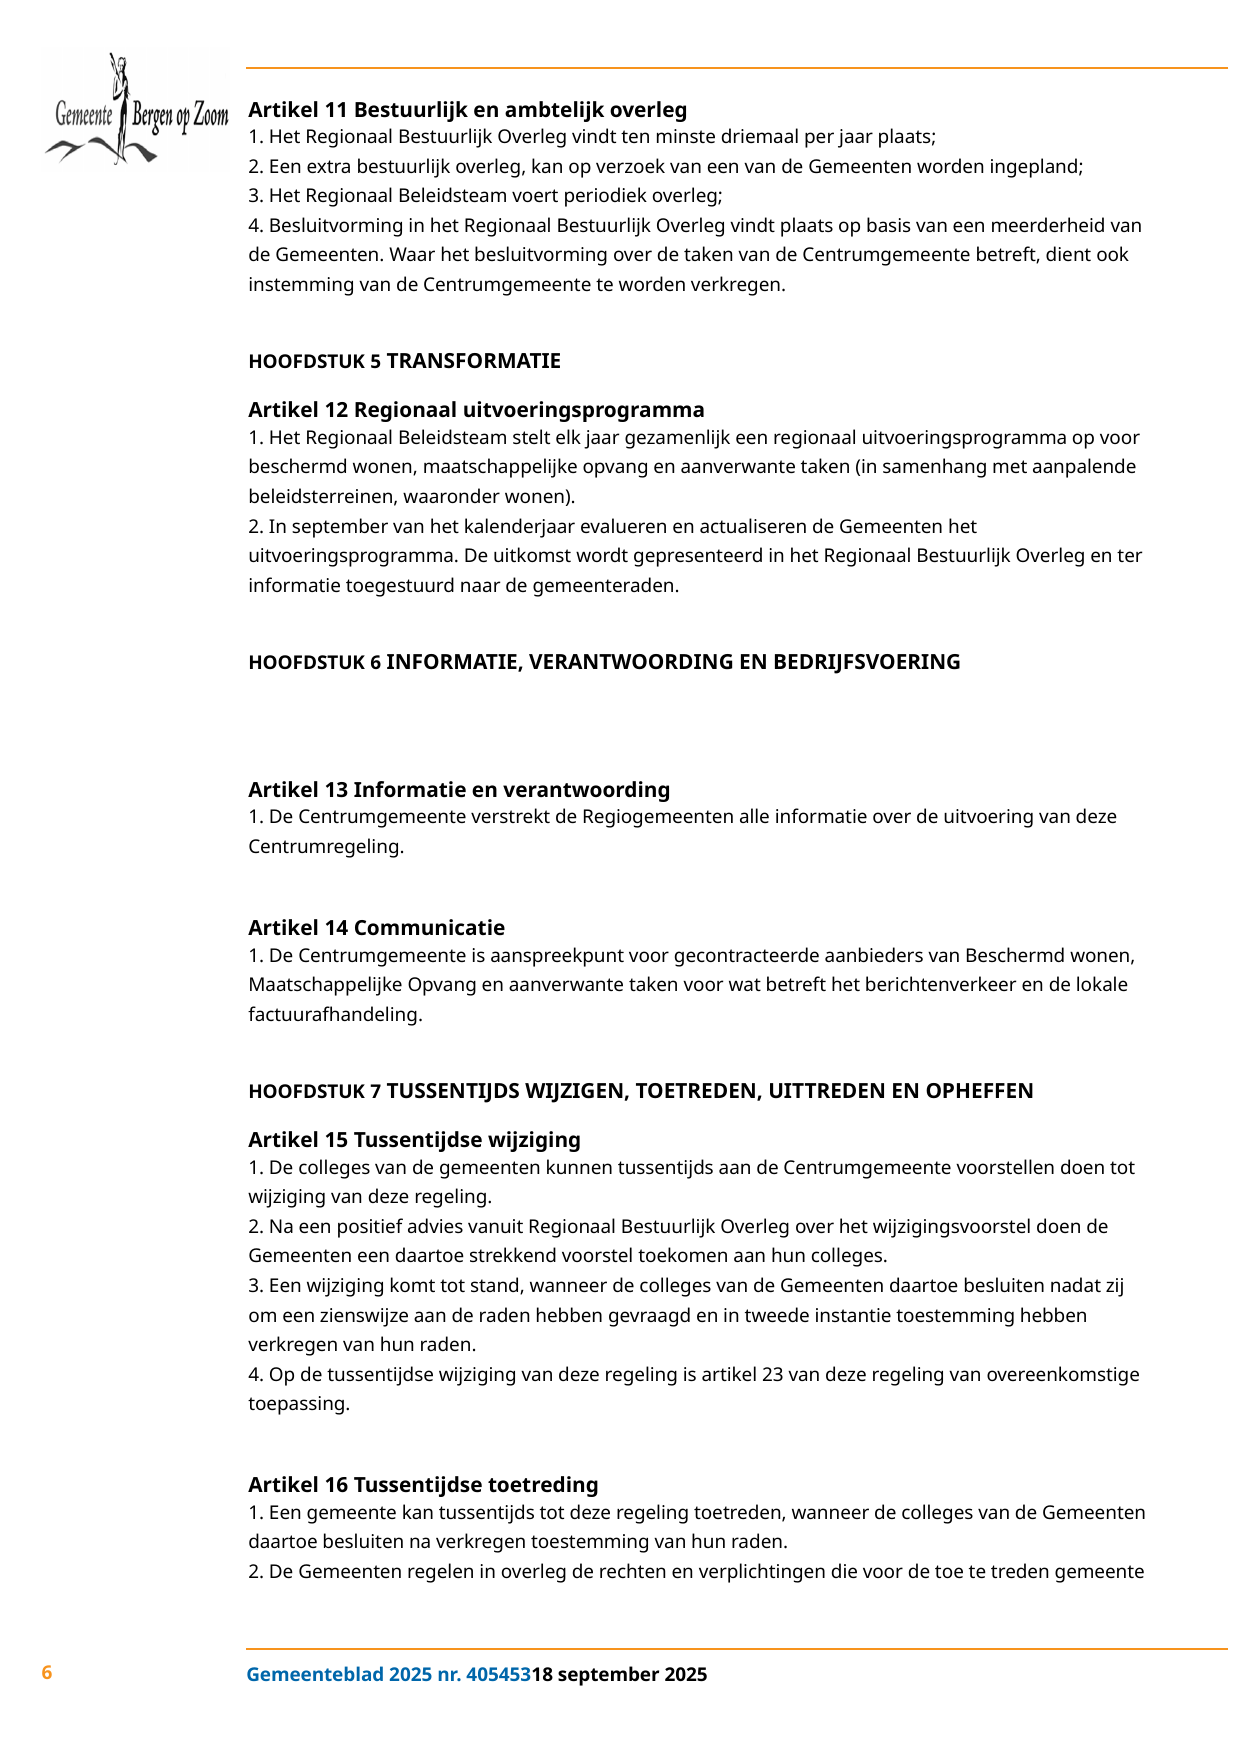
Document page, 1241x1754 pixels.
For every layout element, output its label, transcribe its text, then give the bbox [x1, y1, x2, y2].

text 1. De colleges van de gemeenten kunnen tussentijds aan de Centrumgemeente voorstellen doen tot wijziging van deze regeling. [248, 1154, 1152, 1209]
text 2. In september van het kalenderjaar evalueren en actualiseren de Gemeenten het uitvoeringsprogramma. De uitkomst wordt gepresenteerd in het Regionaal Bestuurlijk Overleg en ter informatie toegestuurd naar de gemeenteraden. [248, 513, 1152, 598]
text 4. Besluitvorming in het Regionaal Bestuurlijk Overleg vindt plaats op basis van een meerderheid van de Gemeenten. Waar het besluitvorming over de taken van de Centrumgemeente betreft, dient ook instemming van de Centrumgemeente te worden verkregen. [248, 212, 1152, 297]
text Artikel 12 Regionaal uitvoeringsprogramma [248, 396, 1152, 424]
text 4. Op de tussentijdse wijziging van deze regeling is artikel 23 van deze regeling van overeenkomstige toepassing. [248, 1361, 1152, 1416]
text 2. Na een positief advies vanuit Regionaal Bestuurlijk Overleg over het wijzigingsvoorstel doen de Gemeenten een daartoe strekkend voorstel toekomen aan hun colleges. [248, 1213, 1152, 1268]
text 1. Het Regionaal Beleidsteam stelt elk jaar gezamenlijk een regionaal uitvoeringsprogramma op voor beschermd wonen, maatschappelijke opvang en aanverwante taken (in samenhang met aanpalende beleidsterreinen, waaronder wonen). [248, 424, 1152, 509]
text 2. Een extra bestuurlijk overleg, kan op verzoek van een van de Gemeenten worden ingepland; [248, 153, 1152, 178]
text 3. Het Regionaal Beleidsteam voert periodiek overleg; [248, 182, 1152, 208]
text 2. De Gemeenten regelen in overleg de rechten en verplichtingen die voor de toe te treden gemeente [248, 1558, 1152, 1584]
text HOOFDSTUK 7 TUSSENTIJDS WIJZIGEN, TOETREDEN, UITTREDEN EN OPHEFFEN [248, 1076, 1152, 1104]
text 1. De Centrumgemeente verstrekt de Regiogemeenten alle informatie over de uitvoering van deze Centrumregeling. [248, 804, 1152, 859]
text Artikel 16 Tussentijdse toetreding [248, 1471, 1152, 1499]
text 1. Een gemeente kan tussentijds tot deze regeling toetreden, wanneer de colleges van de Gemeenten daartoe besluiten na verkregen toestemming van hun raden. [248, 1499, 1152, 1554]
text HOOFDSTUK 5 TRANSFORMATIE [248, 346, 1152, 375]
text Artikel 13 Informatie en verantwoording [248, 775, 1152, 804]
text Artikel 15 Tussentijdse wijziging [248, 1125, 1152, 1154]
text HOOFDSTUK 6 INFORMATIE, VERANTWOORDING EN BEDRIJFSVOERING [248, 647, 1152, 676]
text 1. De Centrumgemeente is aanspreekpunt voor gecontracteerde aanbieders van Beschermd wonen, Maatschappelijke Opvang en aanverwante taken voor wat betreft het berichtenverkeer en de lokale factuurafhandeling. [248, 942, 1152, 1027]
text 3. Een wijziging komt tot stand, wanneer de colleges van de Gemeenten daartoe besluiten nadat zij om een zienswijze aan de raden hebben gevraagd en in tweede instantie toestemming hebben verkregen van hun raden. [248, 1272, 1152, 1357]
text 1. Het Regionaal Bestuurlijk Overleg vindt ten minste driemaal per jaar plaats; [248, 123, 1152, 149]
picture [41, 47, 231, 172]
text Artikel 14 Communicatie [248, 913, 1152, 942]
text Artikel 11 Bestuurlijk en ambtelijk overleg [248, 95, 1152, 123]
